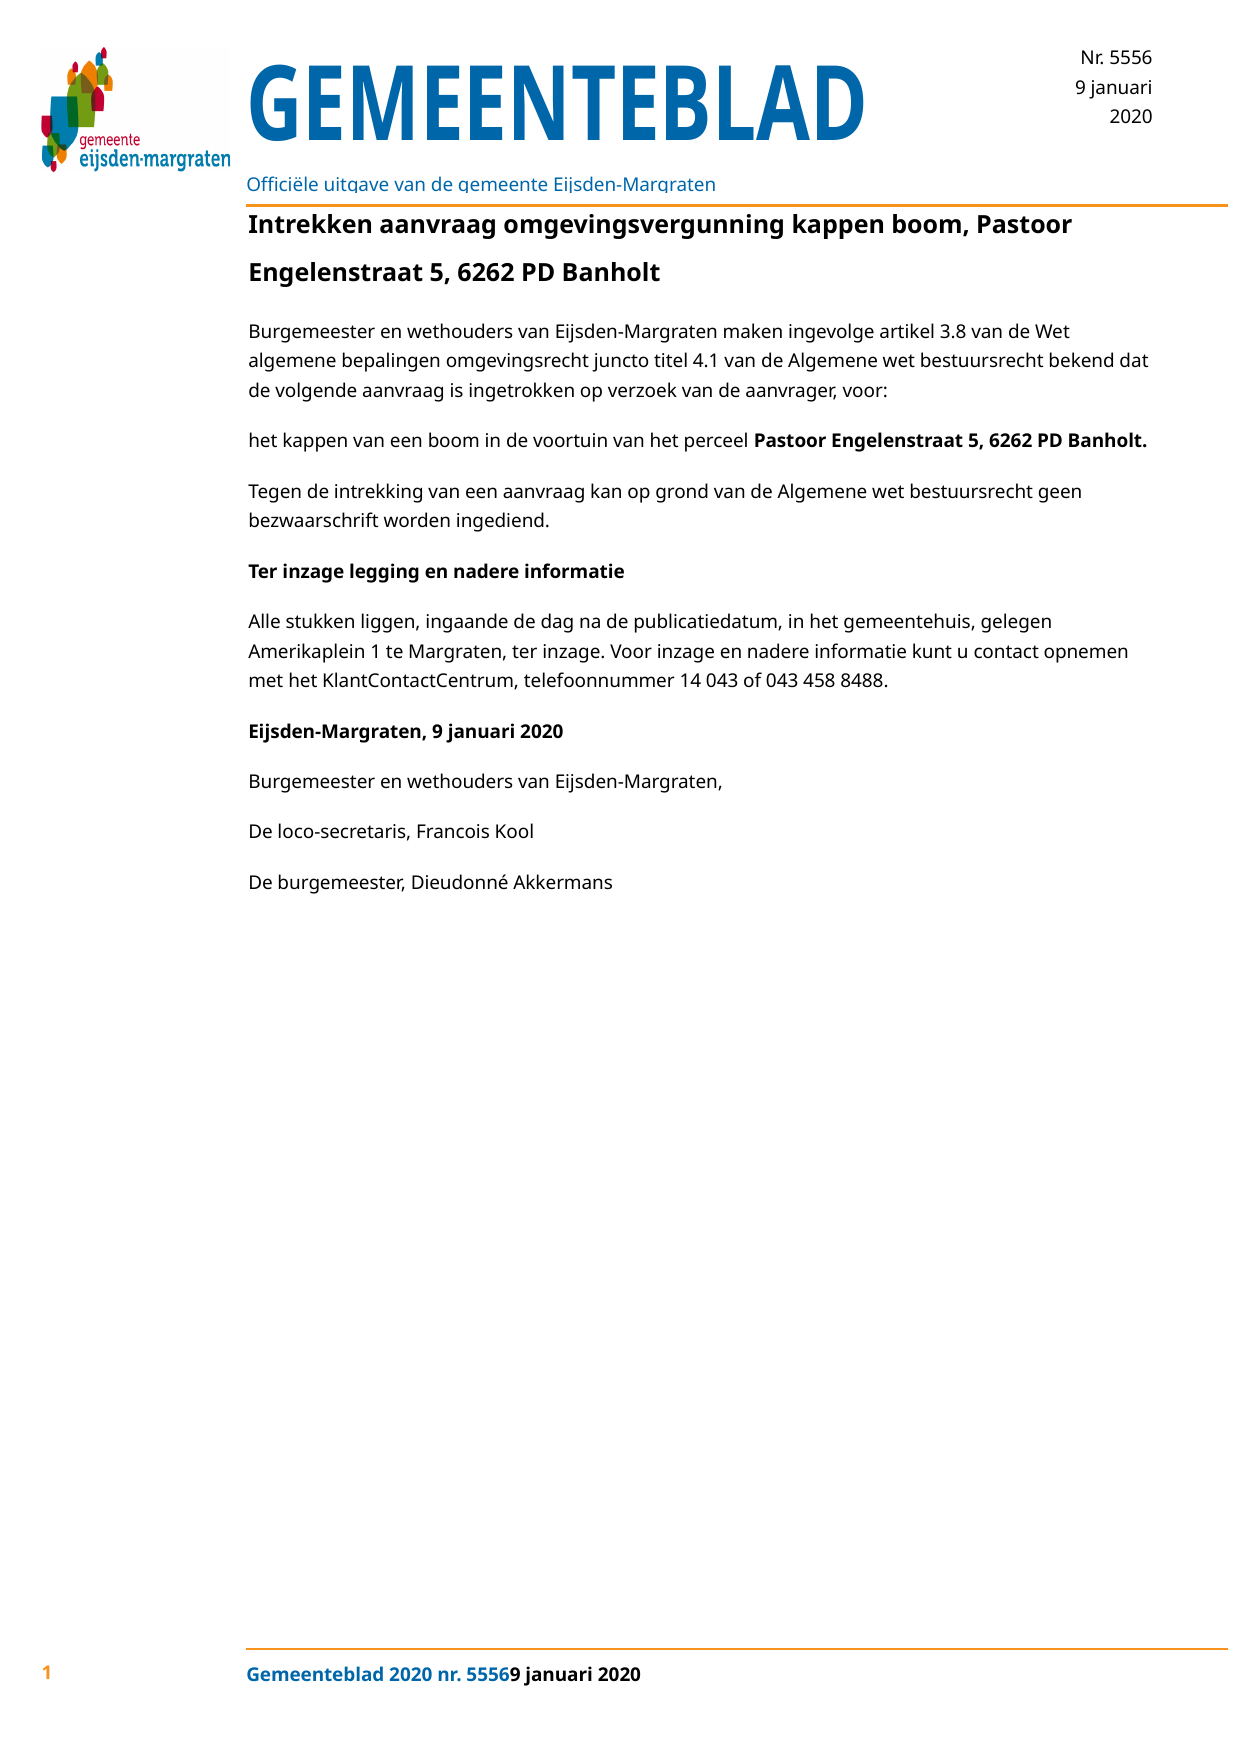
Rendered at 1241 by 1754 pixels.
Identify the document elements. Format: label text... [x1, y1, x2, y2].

text Ter inzage legging en nadere informatie [248, 558, 1152, 584]
text het kappen van een boom in de voortuin van het perceel Pastoor Engelenstraat 5, 6262 PD Banholt. [248, 427, 1152, 453]
text Eijsden-Margraten, 9 januari 2020 [248, 718, 1152, 744]
text Intrekken aanvraag omgevingsvergunning kappen boom, Pastoor Engelenstraat 5, 6262 PD Banholt [248, 207, 1152, 288]
text Burgemeester en wethouders van Eijsden-Margraten maken ingevolge artikel 3.8 van de Wet algemene bepalingen omgevingsrecht juncto titel 4.1 van de Algemene wet bestuursrecht bekend dat de volgende aanvraag is ingetrokken op verzoek van de aanvrager, voor: [248, 318, 1152, 403]
text De loco-secretaris, Francois Kool [248, 819, 1152, 844]
text Tegen de intrekking van een aanvraag kan op grond van de Algemene wet bestuursrecht geen bezwaarschrift worden ingediend. [248, 478, 1152, 533]
picture [41, 47, 231, 172]
text Burgemeester en wethouders van Eijsden-Margraten, [248, 768, 1152, 794]
text Alle stukken liggen, ingaande de dag na de publicatiedatum, in het gemeentehuis, gelegen Amerikaplein 1 te Margraten, ter inzage. Voor inzage en nadere informatie kunt u contact opnemen met het KlantContactCentrum, telefoonnummer 14 043 of 043 458 8488. [248, 608, 1152, 693]
text De burgemeester, Dieudonné Akkermans [248, 869, 1152, 895]
